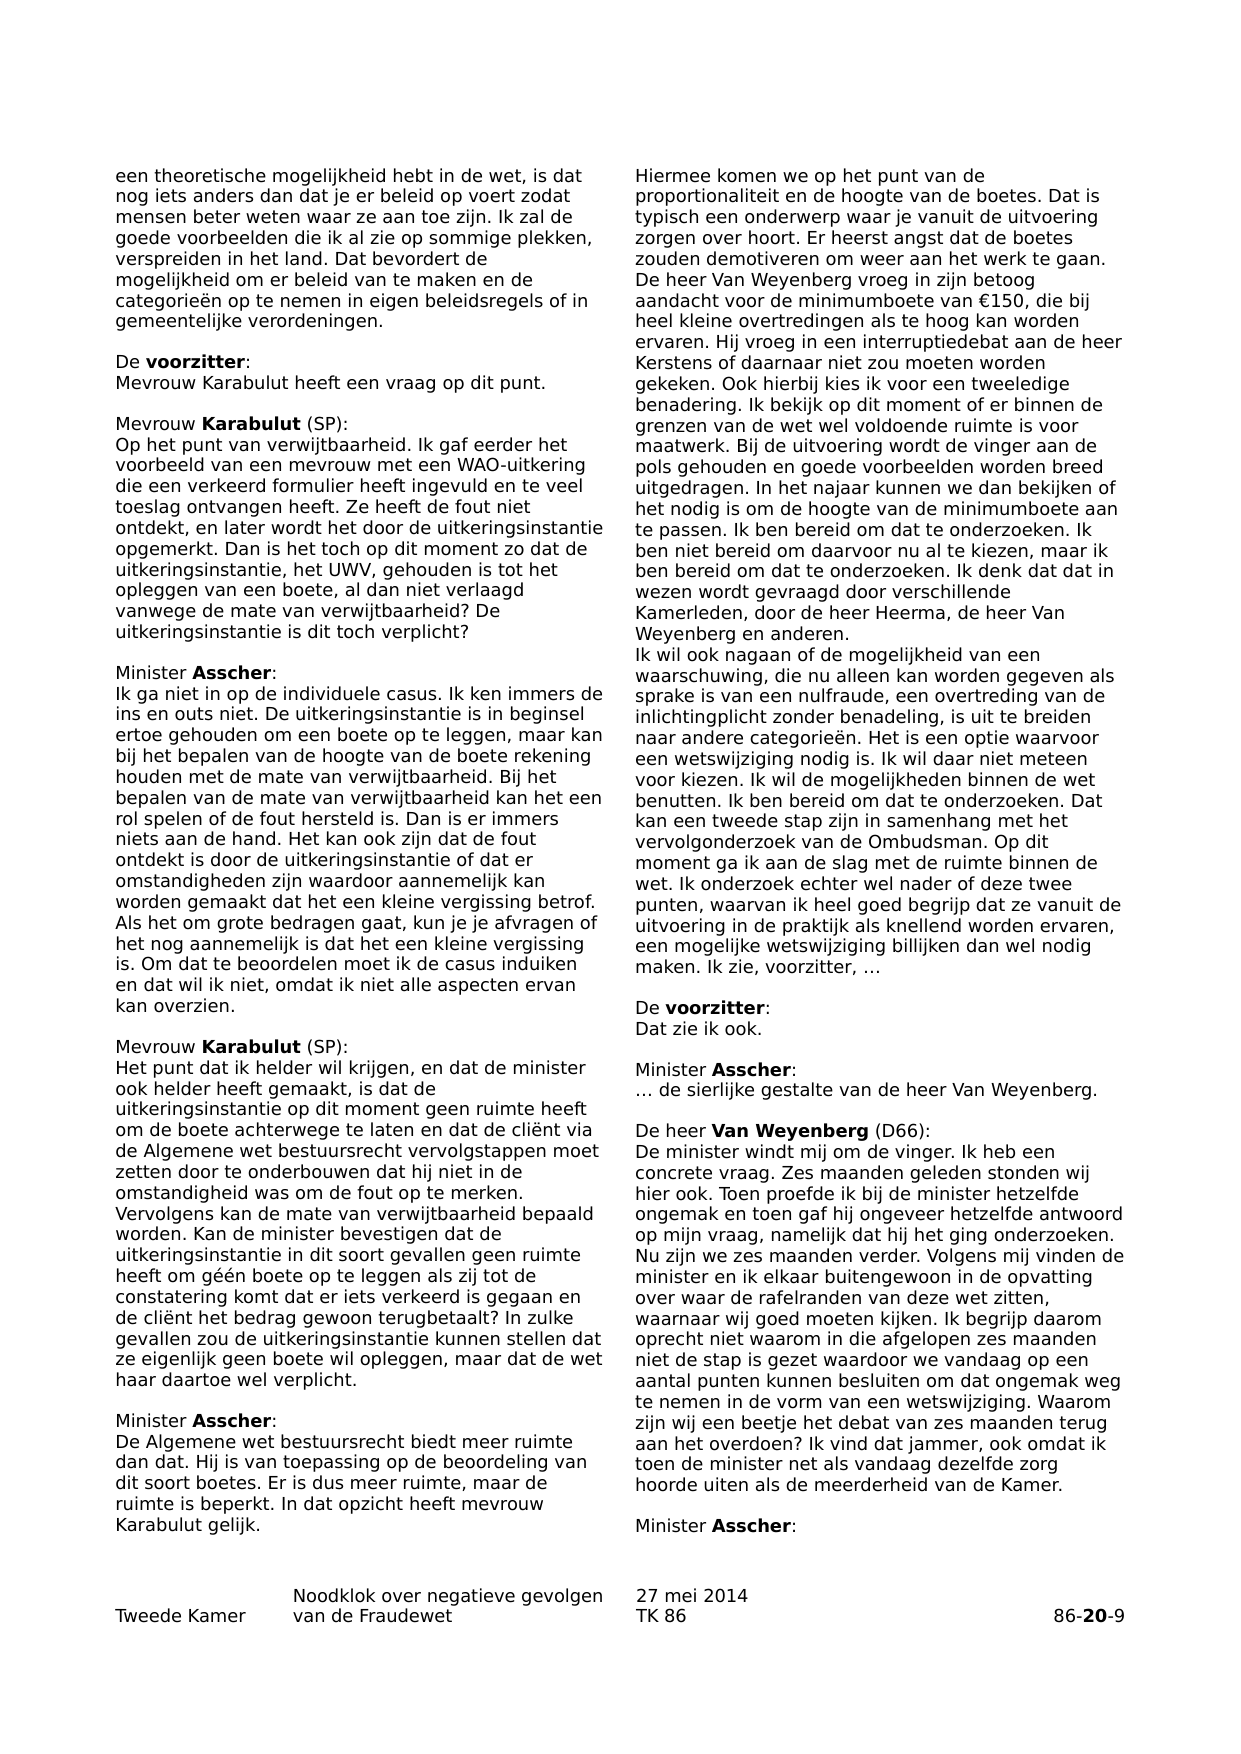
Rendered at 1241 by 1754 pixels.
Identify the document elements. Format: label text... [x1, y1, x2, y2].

text een theoretische mogelijkheid hebt in de wet, is dat nog iets anders dan dat je er beleid op voert zodat mensen beter weten waar ze aan toe zijn. Ik zal de goede voorbeelden die ik al zie op sommige plekken, verspreiden in het land. Dat bevordert de mogelijkheid om er beleid van te maken en de categorieën op te nemen in eigen beleidsregels of in gemeentelijke verordeningen. [115, 165, 605, 332]
text … de sierlijke gestalte van de heer Van Weyenberg. [635, 1080, 1125, 1101]
text Op het punt van verwijtbaarheid. Ik gaf eerder het voorbeeld van een mevrouw met een WAO-uitkering die een verkeerd formulier heeft ingevuld en te veel toeslag ontvangen heeft. Ze heeft de fout niet ontdekt, en later wordt het door de uitkeringsinstantie opgemerkt. Dan is het toch op dit moment zo dat de uitkeringsinstantie, het UWV, gehouden is tot het opleggen van een boete, al dan niet verlaagd vanwege de mate van verwijtbaarheid? De uitkeringsinstantie is dit toch verplicht? [115, 434, 605, 643]
text Ik wil ook nagaan of de mogelijkheid van een waarschuwing, die nu alleen kan worden gegeven als sprake is van een nulfraude, een overtreding van de inlichtingplicht zonder benadeling, is uit te breiden naar andere categorieën. Het is een optie waarvoor een wetswijziging nodig is. Ik wil daar niet meteen voor kiezen. Ik wil de mogelijkheden binnen de wet benutten. Ik ben bereid om dat te onderzoeken. Dat kan een tweede stap zijn in samenhang met het vervolgonderzoek van de Ombudsman. Op dit moment ga ik aan de slag met de ruimte binnen de wet. Ik onderzoek echter wel nader of deze twee punten, waarvan ik heel goed begrijp dat ze vanuit de uitvoering in de praktijk als knellend worden ervaren, een mogelijke wetswijziging billijken dan wel nodig maken. Ik zie, voorzitter, … [635, 644, 1125, 978]
text Mevrouw Karabulut (SP): [115, 1037, 605, 1057]
text Dat zie ik ook. [635, 1018, 1125, 1039]
text Minister Asscher: [115, 1411, 605, 1431]
text Hiermee komen we op het punt van de proportionaliteit en de hoogte van de boetes. Dat is typisch een onderwerp waar je vanuit de uitvoering zorgen over hoort. Er heerst angst dat de boetes zouden demotiveren om weer aan het werk te gaan. De heer Van Weyenberg vroeg in zijn betoog aandacht voor de minimumboete van €150, die bij heel kleine overtredingen als te hoog kan worden ervaren. Hij vroeg in een interruptiedebat aan de heer Kerstens of daarnaar niet zou moeten worden gekeken. Ook hierbij kies ik voor een tweeledige benadering. Ik bekijk op dit moment of er binnen de grenzen van de wet wel voldoende ruimte is voor maatwerk. Bij de uitvoering wordt de vinger aan de pols gehouden en goede voorbeelden worden breed uitgedragen. In het najaar kunnen we dan bekijken of het nodig is om de hoogte van de minimumboete aan te passen. Ik ben bereid om dat te onderzoeken. Ik ben niet bereid om daarvoor nu al te kiezen, maar ik ben bereid om dat te onderzoeken. Ik denk dat dat in wezen wordt gevraagd door verschillende Kamerleden, door de heer Heerma, de heer Van Weyenberg en anderen. [635, 165, 1125, 644]
text De heer Van Weyenberg (D66): [635, 1121, 1125, 1142]
text Het punt dat ik helder wil krijgen, en dat de minister ook helder heeft gemaakt, is dat de uitkeringsinstantie op dit moment geen ruimte heeft om de boete achterwege te laten en dat de cliënt via de Algemene wet bestuursrecht vervolgstappen moet zetten door te onderbouwen dat hij niet in de omstandigheid was om de fout op te merken. Vervolgens kan de mate van verwijtbaarheid bepaald worden. Kan de minister bevestigen dat de uitkeringsinstantie in dit soort gevallen geen ruimte heeft om géén boete op te leggen als zij tot de constatering komt dat er iets verkeerd is gegaan en de cliënt het bedrag gewoon terugbetaalt? In zulke gevallen zou de uitkeringsinstantie kunnen stellen dat ze eigenlijk geen boete wil opleggen, maar dat de wet haar daartoe wel verplicht. [115, 1057, 605, 1391]
text Mevrouw Karabulut heeft een vraag op dit punt. [115, 373, 605, 393]
text Minister Asscher: [115, 663, 605, 683]
text De minister windt mij om de vinger. Ik heb een concrete vraag. Zes maanden geleden stonden wij hier ook. Toen proefde ik bij de minister hetzelfde ongemak en toen gaf hij ongeveer hetzelfde antwoord op mijn vraag, namelijk dat hij het ging onderzoeken. Nu zijn we zes maanden verder. Volgens mij vinden de minister en ik elkaar buitengewoon in de opvatting over waar de rafelranden van deze wet zitten, waarnaar wij goed moeten kijken. Ik begrijp daarom oprecht niet waarom in die afgelopen zes maanden niet de stap is gezet waardoor we vandaag op een aantal punten kunnen besluiten om dat ongemak weg te nemen in de vorm van een wetswijziging. Waarom zijn wij een beetje het debat van zes maanden terug aan het overdoen? Ik vind dat jammer, ook omdat ik toen de minister net als vandaag dezelfde zorg hoorde uiten als de meerderheid van de Kamer. [635, 1142, 1125, 1496]
text Minister Asscher: [635, 1059, 1125, 1080]
text De Algemene wet bestuursrecht biedt meer ruimte dan dat. Hij is van toepassing op de beoordeling van dit soort boetes. Er is dus meer ruimte, maar de ruimte is beperkt. In dat opzicht heeft mevrouw Karabulut gelijk. [115, 1431, 605, 1536]
text Minister Asscher: [635, 1516, 1125, 1537]
text De voorzitter: [635, 998, 1125, 1018]
text Mevrouw Karabulut (SP): [115, 413, 605, 434]
text De voorzitter: [115, 352, 605, 373]
text Ik ga niet in op de individuele casus. Ik ken immers de ins en outs niet. De uitkeringsinstantie is in beginsel ertoe gehouden om een boete op te leggen, maar kan bij het bepalen van de hoogte van de boete rekening houden met de mate van verwijtbaarheid. Bij het bepalen van de mate van verwijtbaarheid kan het een rol spelen of de fout hersteld is. Dan is er immers niets aan de hand. Het kan ook zijn dat de fout ontdekt is door de uitkeringsinstantie of dat er omstandigheden zijn waardoor aannemelijk kan worden gemaakt dat het een kleine vergissing betrof. Als het om grote bedragen gaat, kun je je afvragen of het nog aannemelijk is dat het een kleine vergissing is. Om dat te beoordelen moet ik de casus induiken en dat wil ik niet, omdat ik niet alle aspecten ervan kan overzien. [115, 683, 605, 1017]
